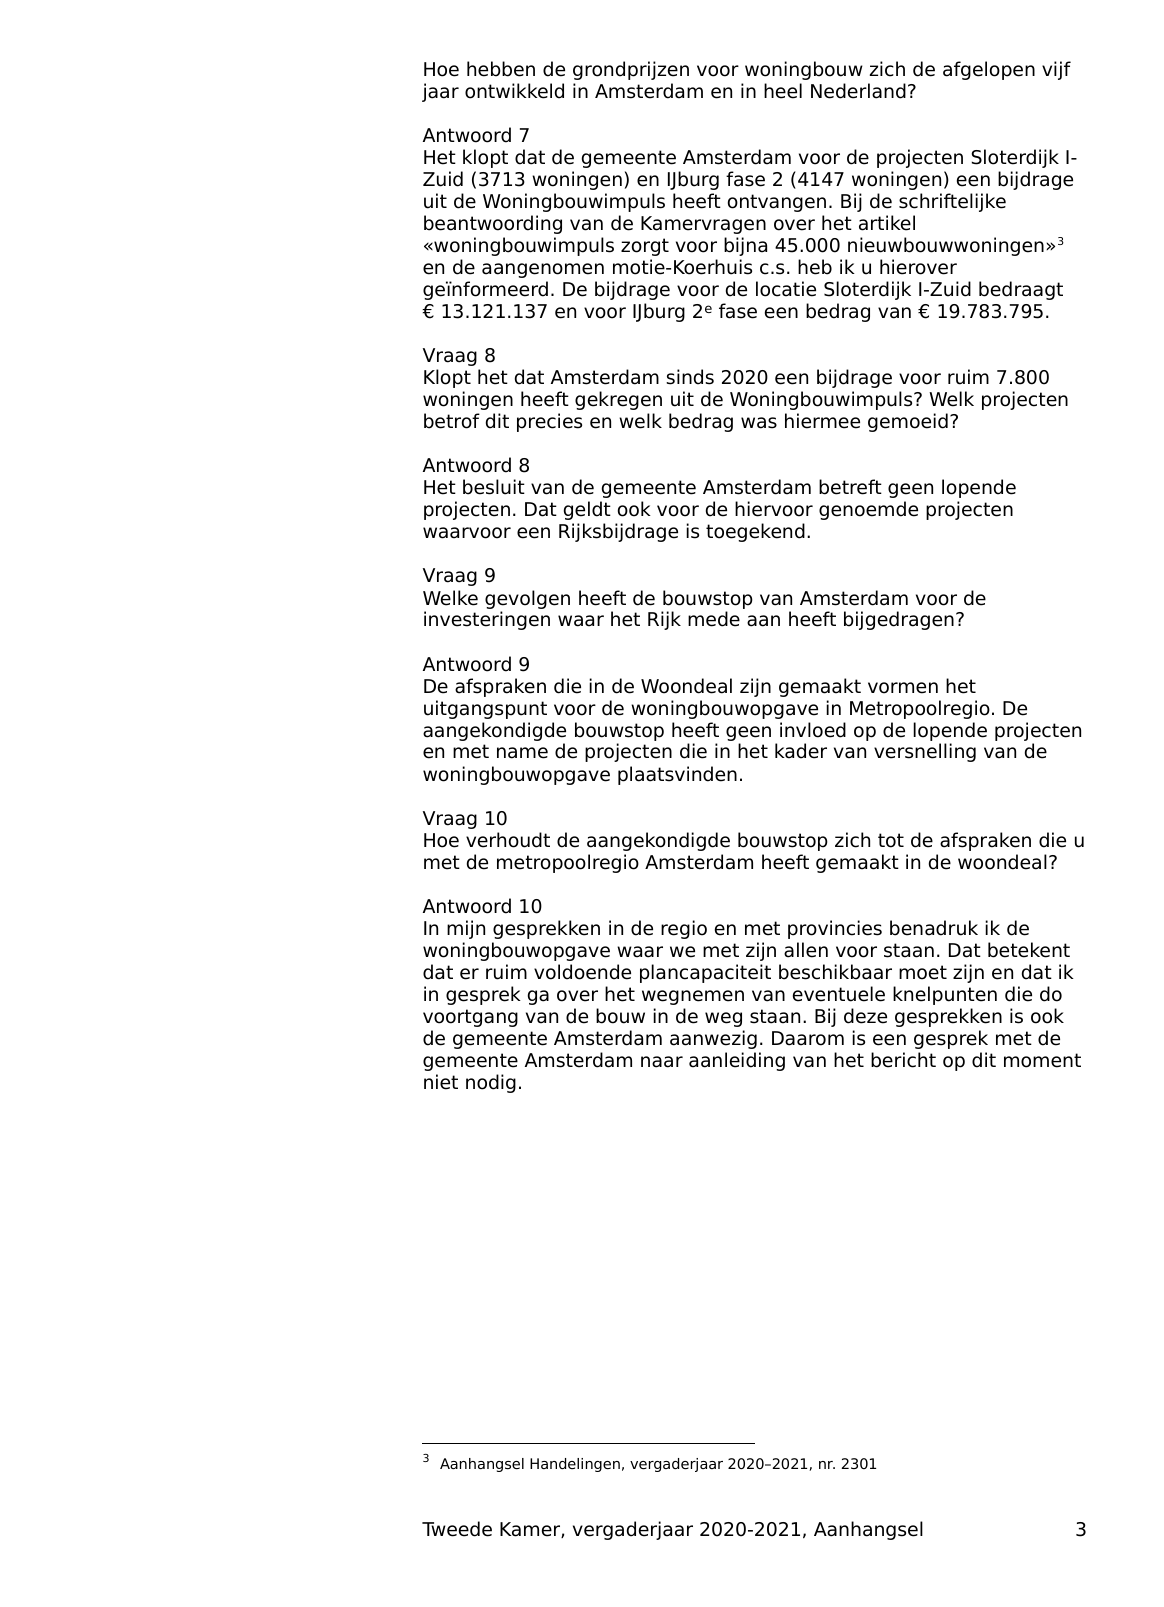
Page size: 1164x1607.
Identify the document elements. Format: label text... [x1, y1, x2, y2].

text De afspraken die in de Woondeal zijn gemaakt vormen het uitgangspunt voor de woningbouwopgave in Metropoolregio. De aangekondigde bouwstop heeft geen invloed op de lopende projecten en met name de projecten die in het kader van versnelling van de woningbouwopgave plaatsvinden. [422, 676, 1087, 785]
text Antwoord 7 [422, 125, 1087, 147]
text Het klopt dat de gemeente Amsterdam voor de projecten Sloterdijk I-Zuid (3713 woningen) en IJburg fase 2 (4147 woningen) een bijdrage uit de Woningbouwimpuls heeft ontvangen. Bij de schriftelijke beantwoording van de Kamervragen over het artikel «woningbouwimpuls zorgt voor bijna 45.000 nieuwbouwwoningen» en de aangenomen motie-Koerhuis c.s. heb ik u hierover geïnformeerd. De bijdrage voor de locatie Sloterdijk I-Zuid bedraagt € 13.121.137 en voor IJburg 2e fase een bedrag van € 19.783.795. [422, 147, 1087, 323]
text Hoe verhoudt de aangekondigde bouwstop zich tot de afspraken die u met de metropoolregio Amsterdam heeft gemaakt in de woondeal? [422, 829, 1087, 873]
text Antwoord 10 [422, 896, 1087, 918]
text Aanhangsel Handelingen, vergaderjaar 2020–2021, nr. 2301 [422, 1452, 1087, 1474]
text Welke gevolgen heeft de bouwstop van Amsterdam voor de investeringen waar het Rijk mede aan heeft bijgedragen? [422, 587, 1087, 631]
text Vraag 8 [422, 345, 1087, 367]
text Antwoord 9 [422, 653, 1087, 676]
text Vraag 9 [422, 565, 1087, 587]
text Hoe hebben de grondprijzen voor woningbouw zich de afgelopen vijf jaar ontwikkeld in Amsterdam en in heel Nederland? [422, 59, 1087, 103]
text Antwoord 8 [422, 455, 1087, 477]
text Vraag 10 [422, 808, 1087, 829]
text Het besluit van de gemeente Amsterdam betreft geen lopende projecten. Dat geldt ook voor de hiervoor genoemde projecten waarvoor een Rijksbijdrage is toegekend. [422, 477, 1087, 543]
text In mijn gesprekken in de regio en met provincies benadruk ik de woningbouwopgave waar we met zijn allen voor staan. Dat betekent dat er ruim voldoende plancapaciteit beschikbaar moet zijn en dat ik in gesprek ga over het wegnemen van eventuele knelpunten die do voortgang van de bouw in de weg staan. Bij deze gesprekken is ook de gemeente Amsterdam aanwezig. Daarom is een gesprek met de gemeente Amsterdam naar aanleiding van het bericht op dit moment niet nodig. [422, 918, 1087, 1093]
text Klopt het dat Amsterdam sinds 2020 een bijdrage voor ruim 7.800 woningen heeft gekregen uit de Woningbouwimpuls? Welk projecten betrof dit precies en welk bedrag was hiermee gemoeid? [422, 367, 1087, 433]
